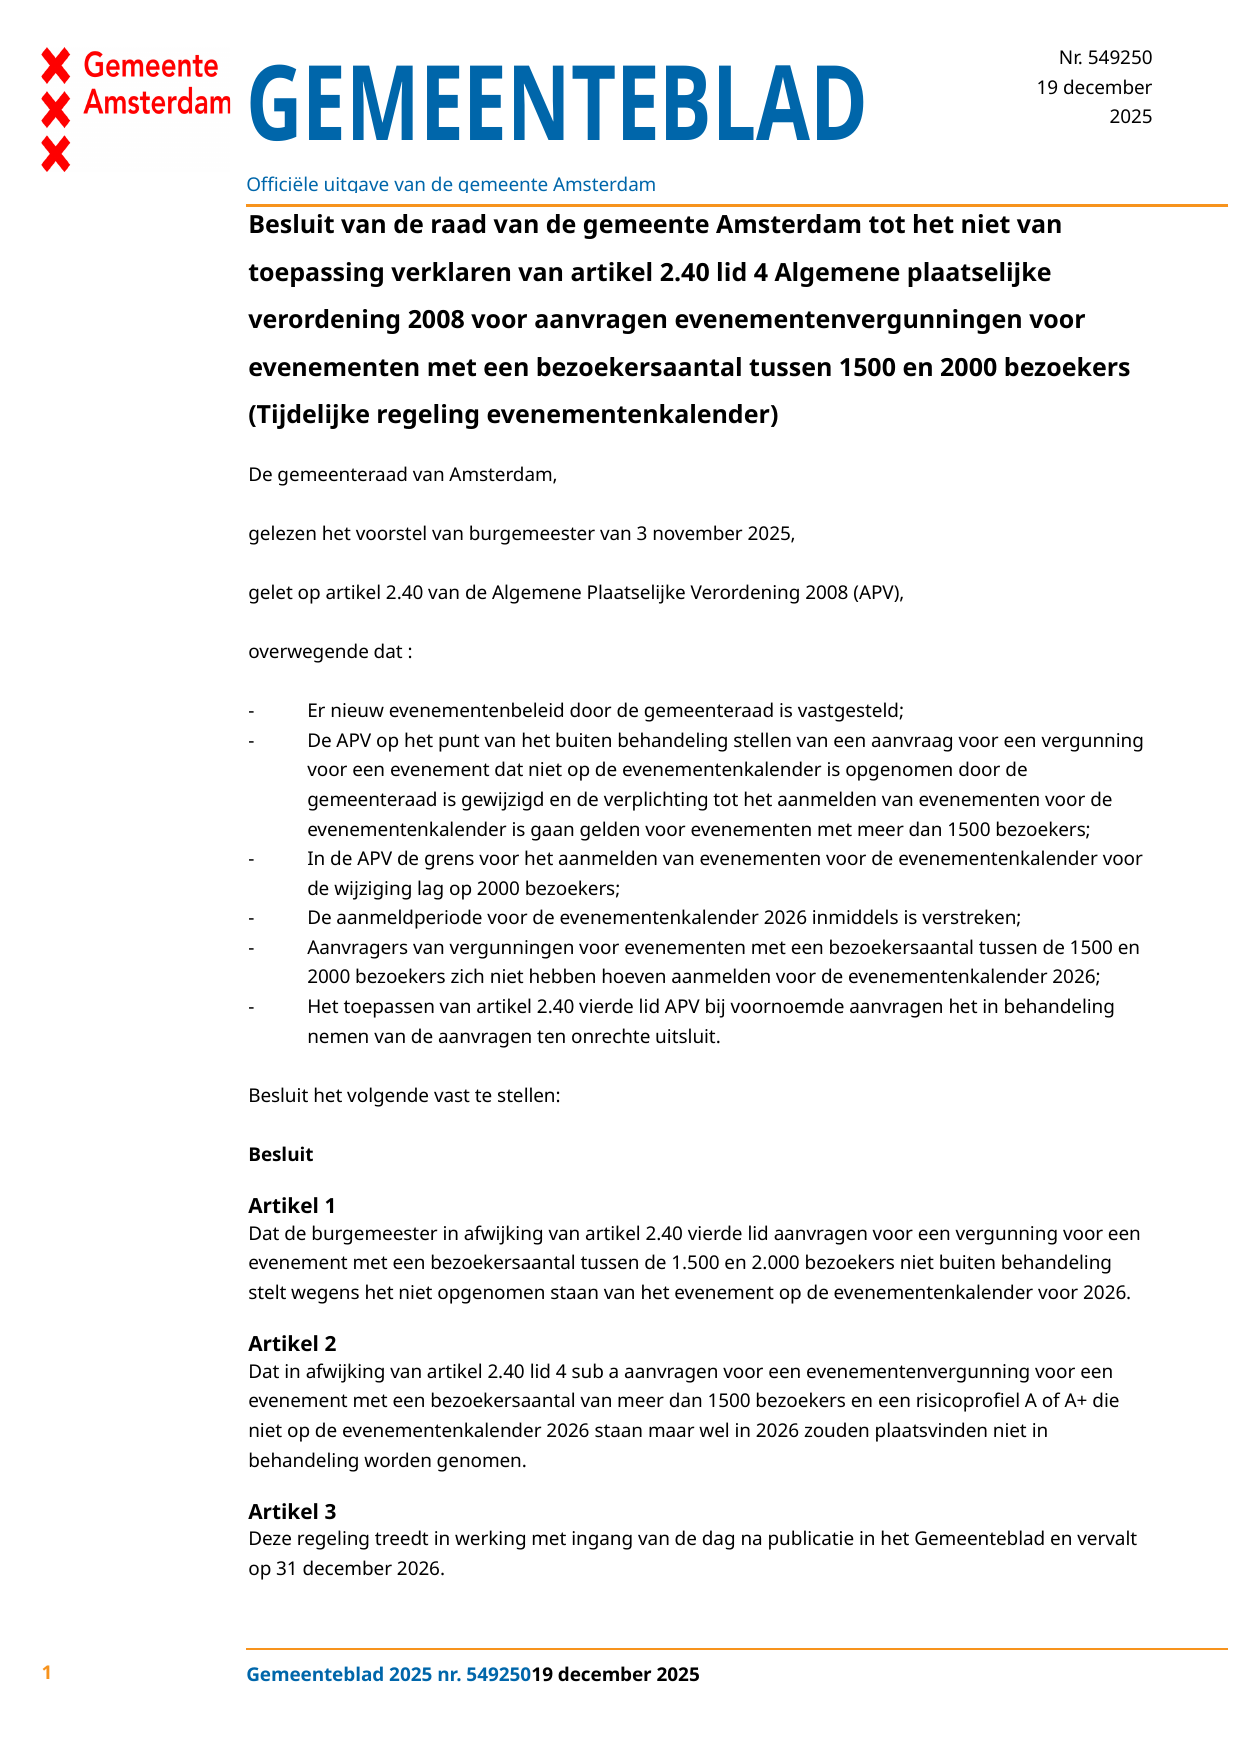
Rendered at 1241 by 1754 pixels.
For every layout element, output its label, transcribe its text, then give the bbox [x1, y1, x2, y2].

text De gemeenteraad van Amsterdam, [248, 461, 1152, 486]
list In de APV de grens voor het aanmelden van evenementen voor de evenementenkalender voor de wijziging lag op 2000 bezoekers; [248, 845, 1152, 901]
list De aanmeldperiode voor de evenementenkalender 2026 inmiddels is verstreken; [248, 904, 1152, 930]
list De APV op het punt van het buiten behandeling stellen van een aanvraag voor een vergunning voor een evenement dat niet op de evenementenkalender is opgenomen door de gemeenteraad is gewijzigd en de verplichting tot het aanmelden van evenementen voor de evenementenkalender is gaan gelden voor evenementen met meer dan 1500 bezoekers; [248, 727, 1152, 841]
text overwegende dat : [248, 638, 1152, 664]
text Artikel 2 [248, 1329, 1152, 1358]
text Besluit [248, 1141, 1152, 1167]
picture [41, 47, 231, 172]
text Artikel 3 [248, 1497, 1152, 1526]
text Artikel 1 [248, 1192, 1152, 1220]
text Deze regeling treedt in werking met ingang van de dag na publicatie in het Gemeenteblad en vervalt op 31 december 2026. [248, 1526, 1152, 1581]
text Dat de burgemeester in afwijking van artikel 2.40 vierde lid aanvragen voor een vergunning voor een evenement met een bezoekersaantal tussen de 1.500 en 2.000 bezoekers niet buiten behandeling stelt wegens het niet opgenomen staan van het evenement op de evenementenkalender voor 2026. [248, 1220, 1152, 1305]
list Er nieuw evenementenbeleid door de gemeenteraad is vastgesteld; [248, 697, 1152, 723]
text gelezen het voorstel van burgemeester van 3 november 2025, [248, 520, 1152, 546]
list Het toepassen van artikel 2.40 vierde lid APV bij voornoemde aanvragen het in behandeling nemen van de aanvragen ten onrechte uitsluit. [248, 993, 1152, 1048]
text Dat in afwijking van artikel 2.40 lid 4 sub a aanvragen voor een evenementenvergunning voor een evenement met een bezoekersaantal van meer dan 1500 bezoekers en een risicoprofiel A of A+ die niet op de evenementenkalender 2026 staan maar wel in 2026 zouden plaatsvinden niet in behandeling worden genomen. [248, 1358, 1152, 1472]
text Besluit het volgende vast te stellen: [248, 1082, 1152, 1108]
list Aanvragers van vergunningen voor evenementen met een bezoekersaantal tussen de 1500 en 2000 bezoekers zich niet hebben hoeven aanmelden voor de evenementenkalender 2026; [248, 934, 1152, 989]
text gelet op artikel 2.40 van de Algemene Plaatselijke Verordening 2008 (APV), [248, 579, 1152, 605]
text Besluit van de raad van de gemeente Amsterdam tot het niet van toepassing verklaren van artikel 2.40 lid 4 Algemene plaatselijke verordening 2008 voor aanvragen evenementenvergunningen voor evenementen met een bezoekersaantal tussen 1500 en 2000 bezoekers (Tijdelijke regeling evenementenkalender) [248, 207, 1152, 431]
